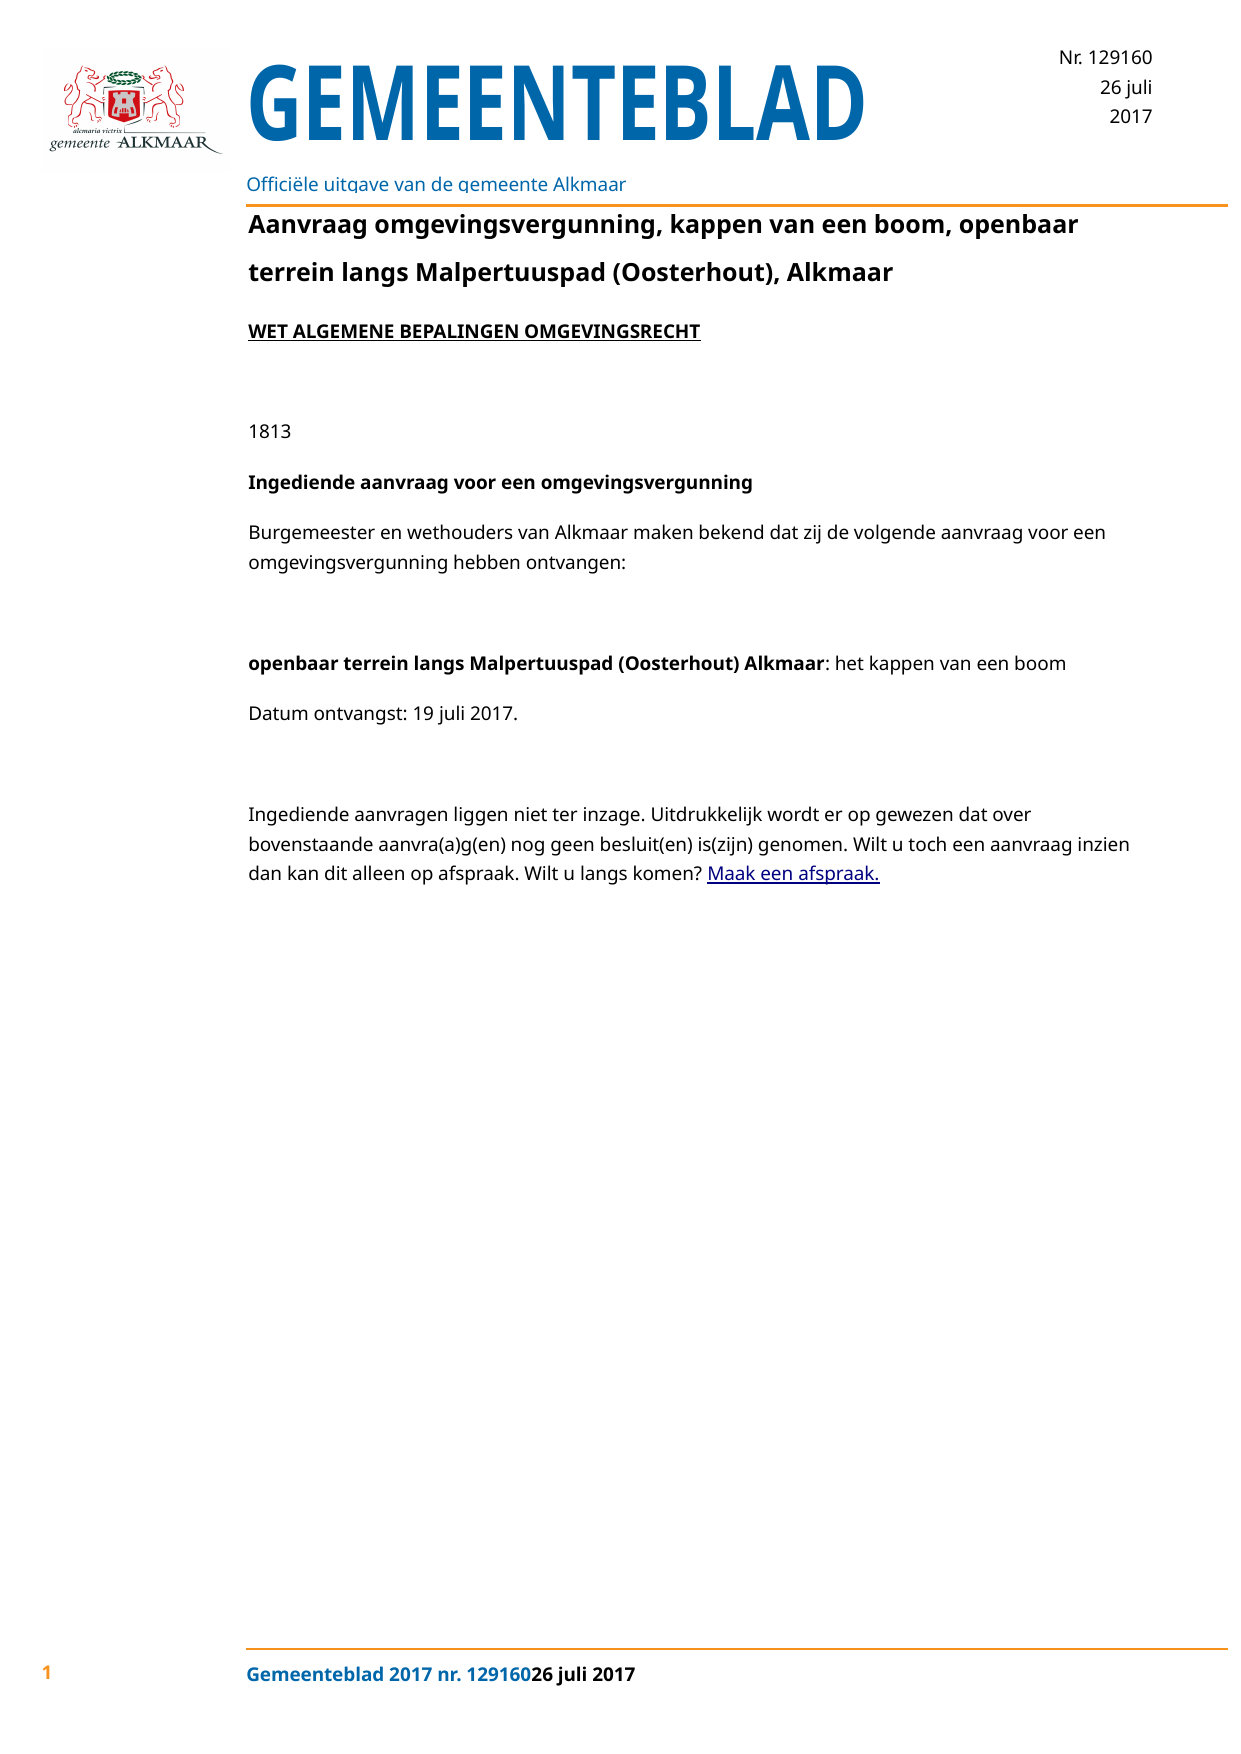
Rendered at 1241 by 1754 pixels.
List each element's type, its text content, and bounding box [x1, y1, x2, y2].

text Ingediende aanvragen liggen niet ter inzage. Uitdrukkelijk wordt er op gewezen dat over bovenstaande aanvra(a)g(en) nog geen besluit(en) is(zijn) genomen. Wilt u toch een aanvraag inzien dan kan dit alleen op afspraak. Wilt u langs komen? Maak een afspraak. [248, 801, 1152, 886]
text Aanvraag omgevingsvergunning, kappen van een boom, openbaar terrein langs Malpertuuspad (Oosterhout), Alkmaar [248, 207, 1152, 288]
text Burgemeester en wethouders van Alkmaar maken bekend dat zij de volgende aanvraag voor een omgevingsvergunning hebben ontvangen: [248, 519, 1152, 575]
text openbaar terrein langs Malpertuuspad (Oosterhout) Alkmaar: het kappen van een boom [248, 650, 1152, 676]
text Datum ontvangst: 19 juli 2017. [248, 700, 1152, 726]
picture [41, 47, 231, 172]
text 1813 [248, 419, 1152, 444]
text Ingediende aanvraag voor een omgevingsvergunning [248, 469, 1152, 495]
text WET ALGEMENE BEPALINGEN OMGEVINGSRECHT [248, 318, 1152, 344]
